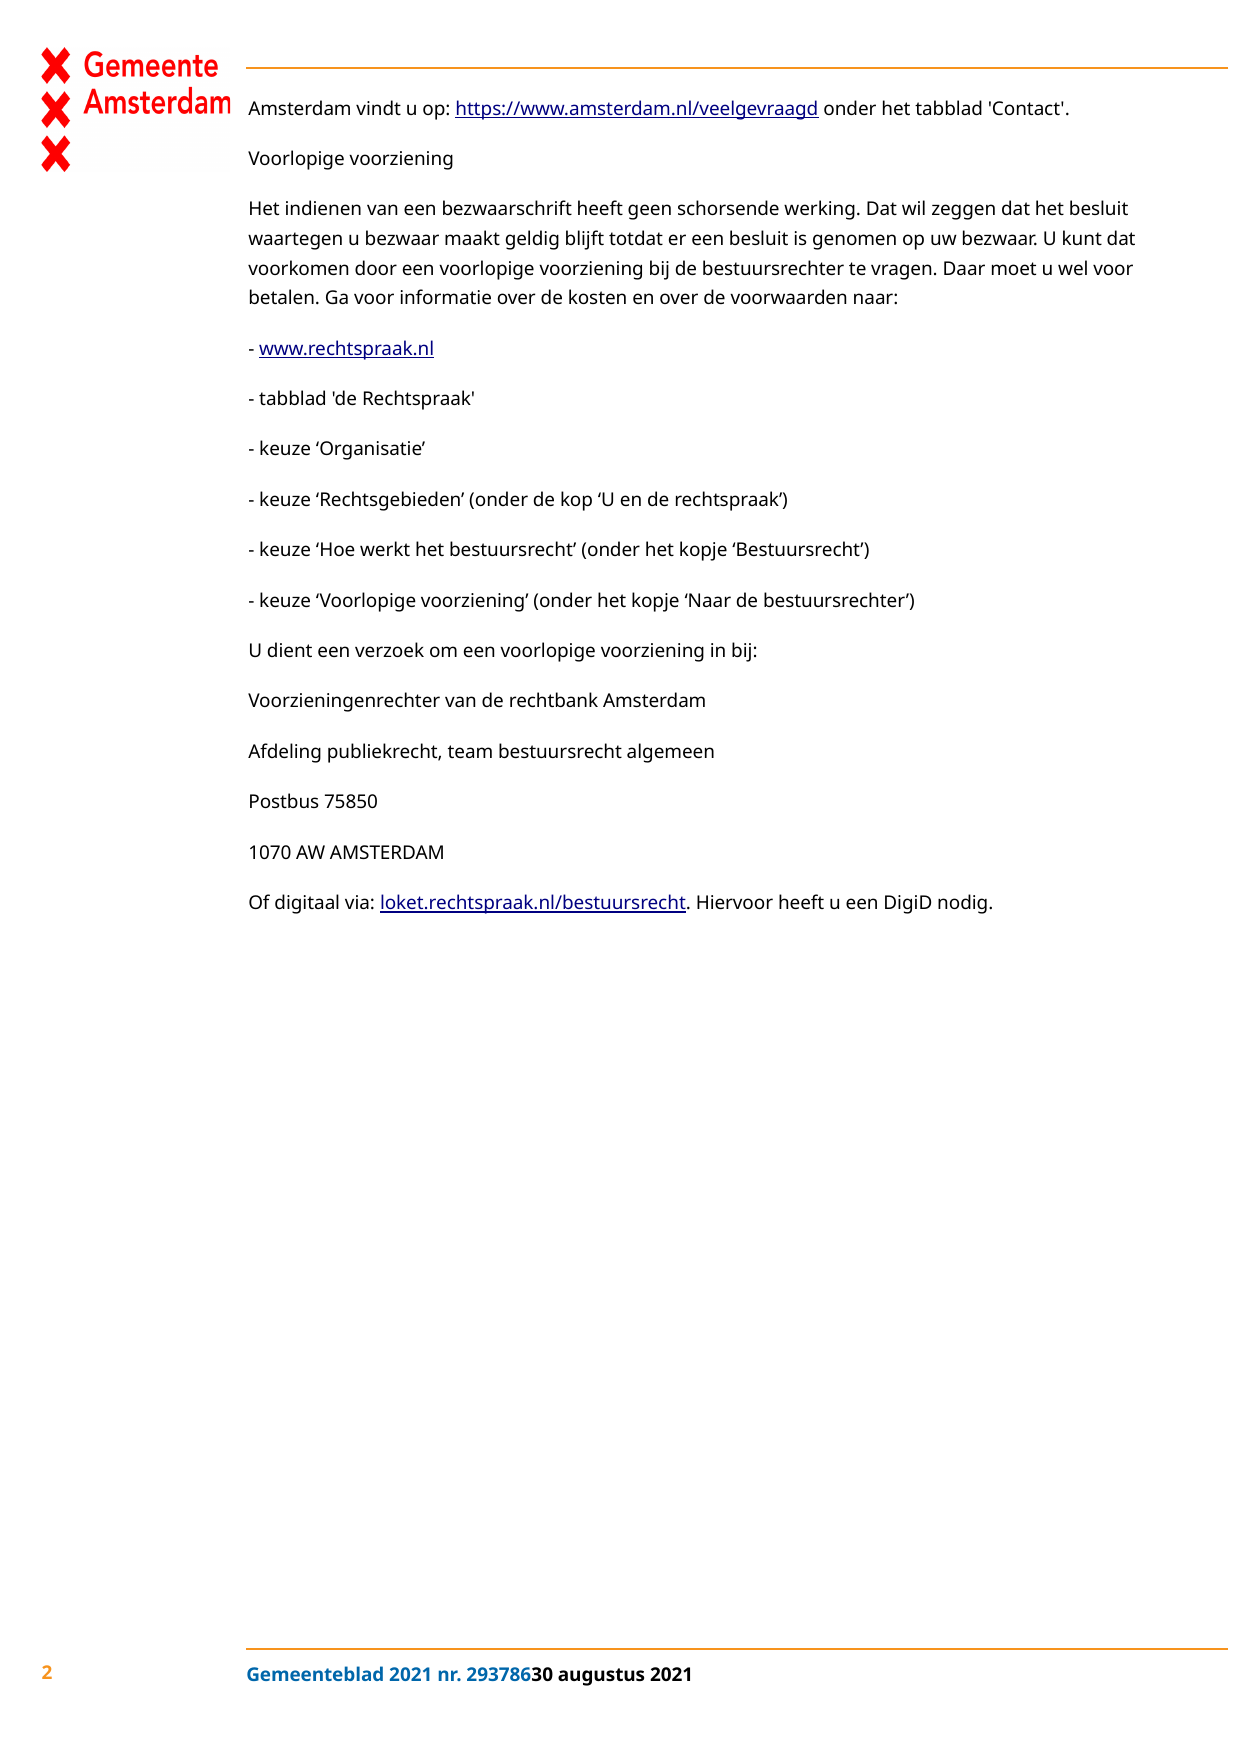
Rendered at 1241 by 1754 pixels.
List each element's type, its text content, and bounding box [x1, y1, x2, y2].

text U dient een verzoek om een voorlopige voorziening in bij: [248, 637, 1152, 663]
text Afdeling publiekrecht, team bestuursrecht algemeen [248, 738, 1152, 764]
text - www.rechtspraak.nl [248, 335, 1152, 361]
text Amsterdam vindt u op: https://www.amsterdam.nl/veelgevraagd onder het tabblad 'Contact'. [248, 95, 1152, 121]
text - keuze ‘Hoe werkt het bestuursrecht’ (onder het kopje ‘Bestuursrecht’) [248, 536, 1152, 562]
text Of digitaal via: loket.rechtspraak.nl/bestuursrecht. Hiervoor heeft u een DigiD nodig. [248, 889, 1152, 915]
text 1070 AW AMSTERDAM [248, 839, 1152, 865]
text Voorlopige voorziening [248, 145, 1152, 171]
text - keuze ‘Organisatie’ [248, 436, 1152, 461]
text Voorzieningenrechter van de rechtbank Amsterdam [248, 688, 1152, 713]
picture [41, 47, 231, 172]
text - keuze ‘Rechtsgebieden’ (onder de kop ‘U en de rechtspraak’) [248, 486, 1152, 512]
text - keuze ‘Voorlopige voorziening’ (onder het kopje ‘Naar de bestuursrechter’) [248, 587, 1152, 613]
text Postbus 75850 [248, 788, 1152, 814]
text - tabblad 'de Rechtspraak' [248, 385, 1152, 411]
text Het indienen van een bezwaarschrift heeft geen schorsende werking. Dat wil zeggen dat het besluit waartegen u bezwaar maakt geldig blijft totdat er een besluit is genomen op uw bezwaar. U kunt dat voorkomen door een voorlopige voorziening bij de bestuursrechter te vragen. Daar moet u wel voor betalen. Ga voor informatie over de kosten en over de voorwaarden naar: [248, 196, 1152, 310]
